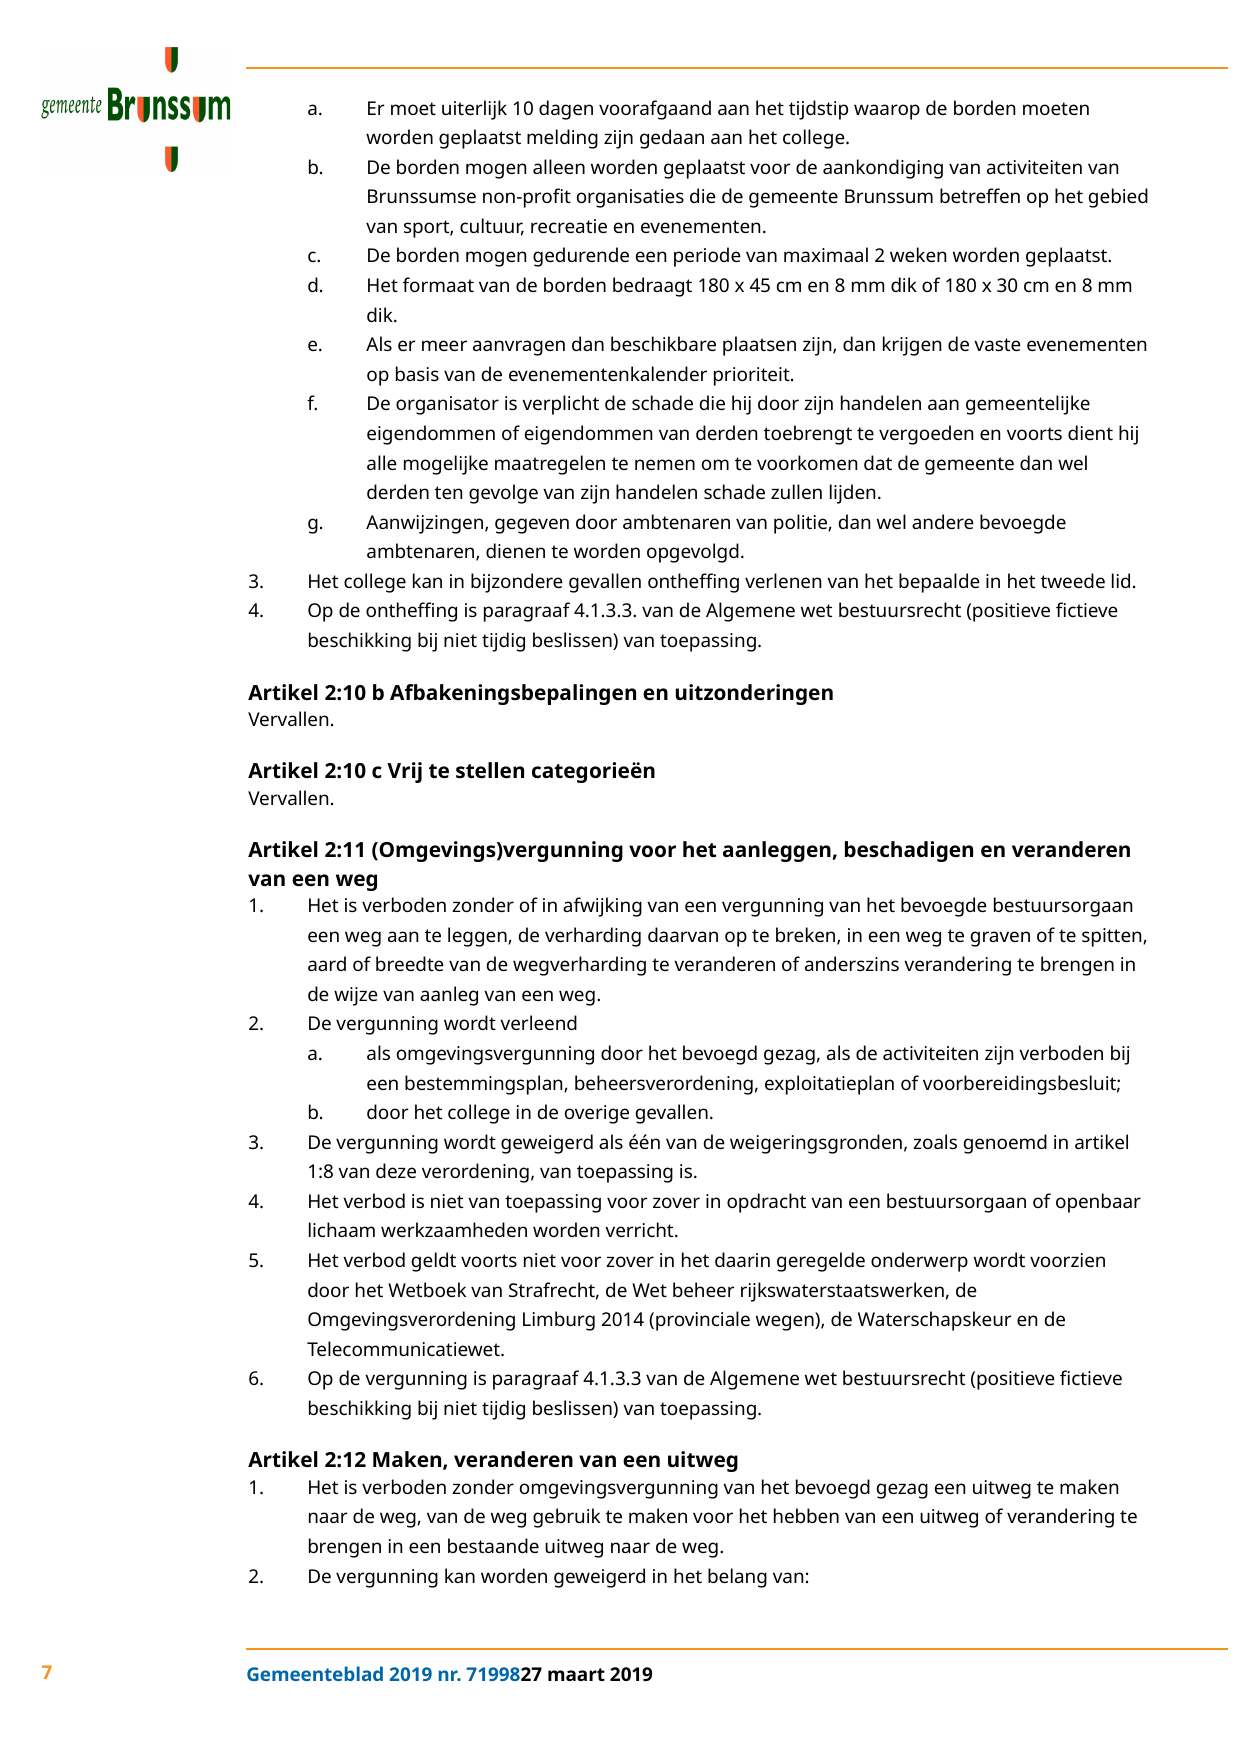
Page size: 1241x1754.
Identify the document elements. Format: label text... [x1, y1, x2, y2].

list De vergunning wordt verleend [248, 1011, 1152, 1036]
list De borden mogen alleen worden geplaatst voor de aankondiging van activiteiten van Brunssumse non-profit organisaties die de gemeente Brunssum betreffen op het gebied van sport, cultuur, recreatie en evenementen. [307, 154, 1152, 239]
list als omgevingsvergunning door het bevoegd gezag, als de activiteiten zijn verboden bij een bestemmingsplan, beheersverordening, exploitatieplan of voorbereidingsbesluit; [307, 1040, 1152, 1096]
list Het college kan in bijzondere gevallen ontheffing verlenen van het bepaalde in het tweede lid. [248, 568, 1152, 594]
text Vervallen. [248, 706, 1152, 732]
list Er moet uiterlijk 10 dagen voorafgaand aan het tijdstip waarop de borden moeten worden geplaatst melding zijn gedaan aan het college. [307, 95, 1152, 150]
text Artikel 2:10 c Vrij te stellen categorieën [248, 757, 1152, 785]
list De organisator is verplicht de schade die hij door zijn handelen aan gemeentelijke eigendommen of eigendommen van derden toebrengt te vergoeden en voorts dient hij alle mogelijke maatregelen te nemen om te voorkomen dat de gemeente dan wel derden ten gevolge van zijn handelen schade zullen lijden. [307, 391, 1152, 505]
list De vergunning wordt geweigerd als één van de weigeringsgronden, zoals genoemd in artikel 1:8 van deze verordening, van toepassing is. [248, 1129, 1152, 1184]
list Het is verboden zonder of in afwijking van een vergunning van het bevoegde bestuursorgaan een weg aan te leggen, de verharding daarvan op te breken, in een weg te graven of te spitten, aard of breedte van de wegverharding te veranderen of anderszins verandering te brengen in de wijze van aanleg van een weg. [248, 892, 1152, 1007]
list Aanwijzingen, gegeven door ambtenaren van politie, dan wel andere bevoegde ambtenaren, dienen te worden opgevolgd. [307, 509, 1152, 564]
list Het verbod geldt voorts niet voor zover in het daarin geregelde onderwerp wordt voorzien door het Wetboek van Strafrecht, de Wet beheer rijkswaterstaatswerken, de Omgevingsverordening Limburg 2014 (provinciale wegen), de Waterschapskeur en de Telecommunicatiewet. [248, 1247, 1152, 1362]
list Op de ontheffing is paragraaf 4.1.3.3. van de Algemene wet bestuursrecht (positieve fictieve beschikking bij niet tijdig beslissen) van toepassing. [248, 598, 1152, 653]
text Artikel 2:11 (Omgevings)vergunning voor het aanleggen, beschadigen en veranderen van een weg [248, 835, 1152, 892]
list Het formaat van de borden bedraagt 180 x 45 cm en 8 mm dik of 180 x 30 cm en 8 mm dik. [307, 272, 1152, 328]
list De borden mogen gedurende een periode van maximaal 2 weken worden geplaatst. [307, 243, 1152, 268]
picture [41, 47, 231, 172]
text Artikel 2:12 Maken, veranderen van een uitweg [248, 1446, 1152, 1474]
list Op de vergunning is paragraaf 4.1.3.3 van de Algemene wet bestuursrecht (positieve fictieve beschikking bij niet tijdig beslissen) van toepassing. [248, 1366, 1152, 1421]
list Het verbod is niet van toepassing voor zover in opdracht van een bestuursorgaan of openbaar lichaam werkzaamheden worden verricht. [248, 1188, 1152, 1243]
text Artikel 2:10 b Afbakeningsbepalingen en uitzonderingen [248, 678, 1152, 706]
list De vergunning kan worden geweigerd in het belang van: [248, 1563, 1152, 1588]
list Het is verboden zonder omgevingsvergunning van het bevoegd gezag een uitweg te maken naar de weg, van de weg gebruik te maken voor het hebben van een uitweg of verandering te brengen in een bestaande uitweg naar de weg. [248, 1474, 1152, 1559]
list door het college in de overige gevallen. [307, 1099, 1152, 1125]
list Als er meer aanvragen dan beschikbare plaatsen zijn, dan krijgen de vaste evenementen op basis van de evenementenkalender prioriteit. [307, 331, 1152, 387]
text Vervallen. [248, 785, 1152, 811]
